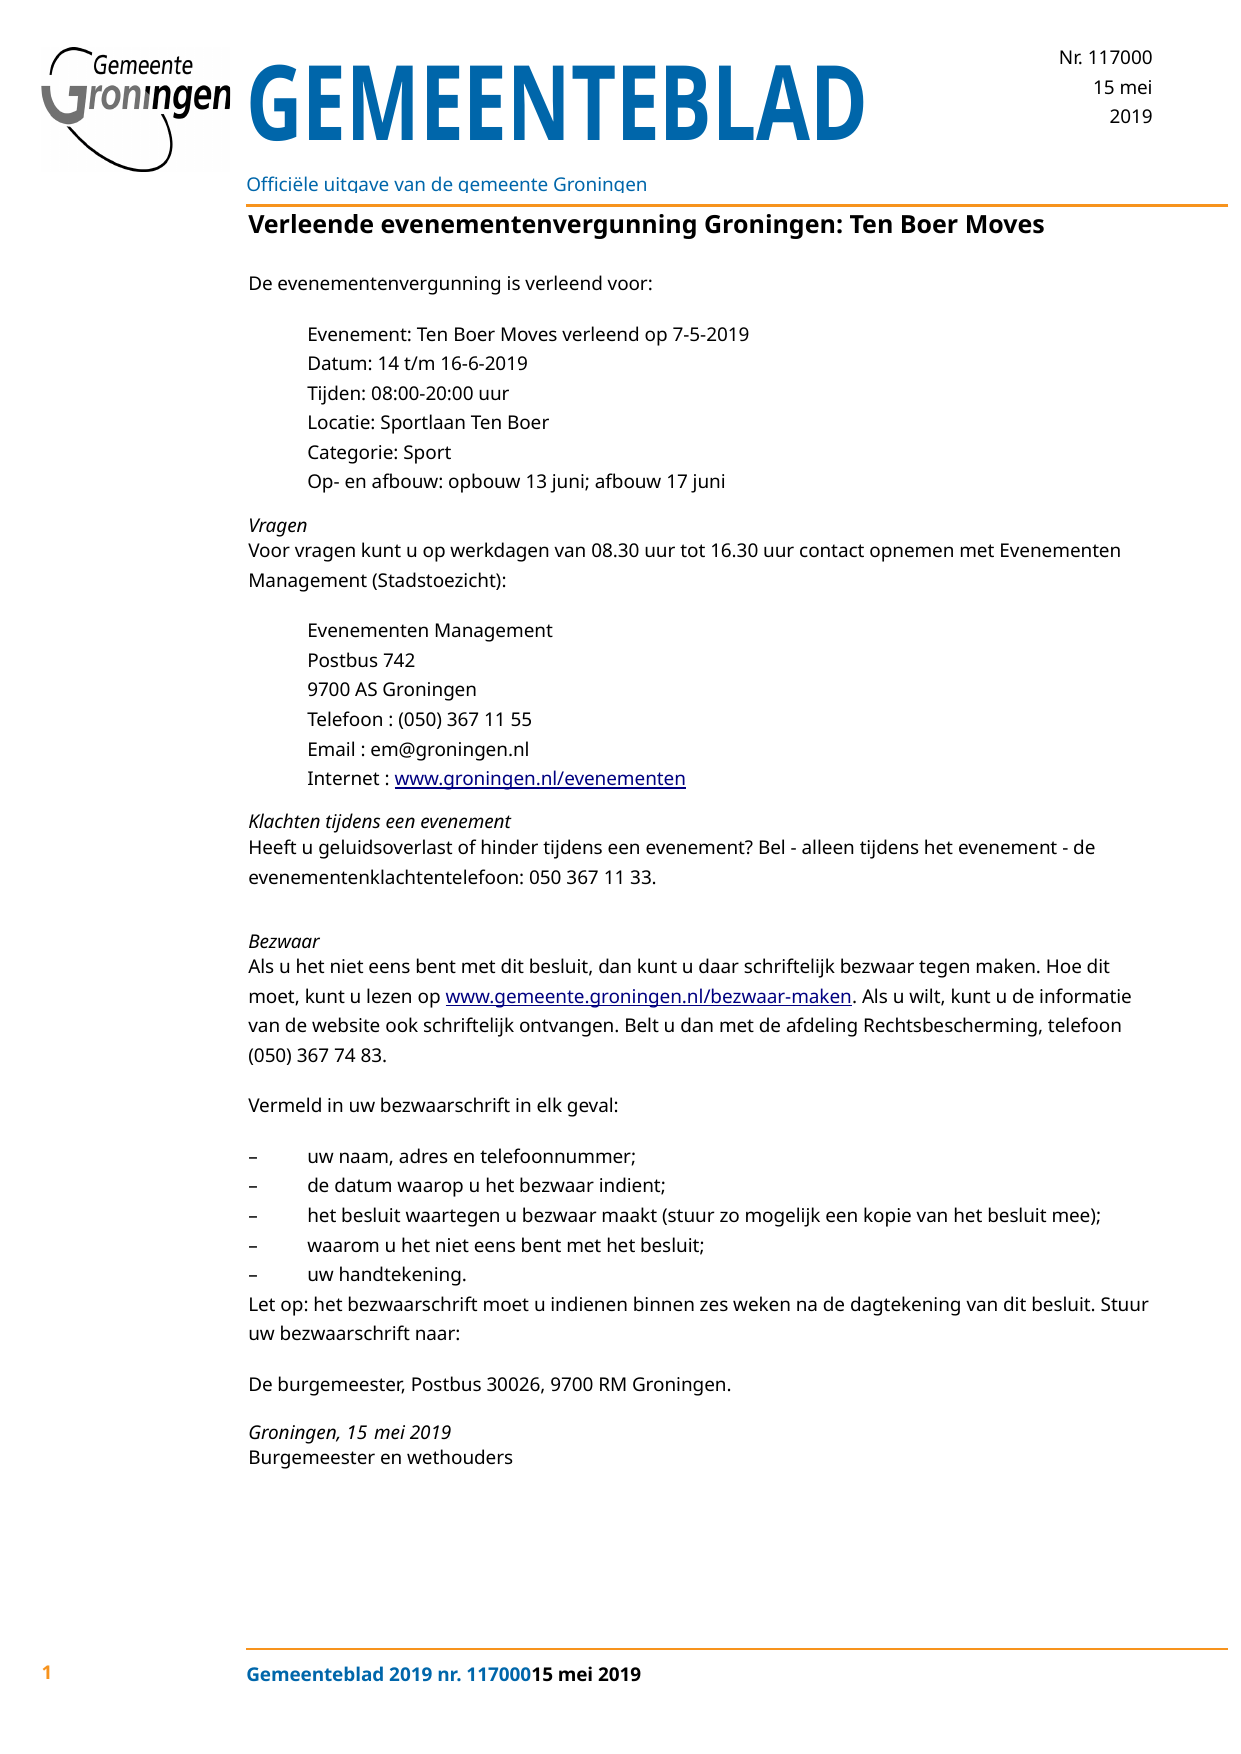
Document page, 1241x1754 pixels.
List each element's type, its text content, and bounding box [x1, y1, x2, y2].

list Telefoon : (050) 367 11 55 [248, 706, 1152, 732]
text De evenementenvergunning is verleend voor: [248, 270, 1152, 296]
text Bezwaar [248, 928, 1152, 953]
list Datum: 14 t/m 16-6-2019 [248, 350, 1152, 376]
text Heeft u geluidsoverlast of hinder tijdens een evenement? Bel - alleen tijdens het evenement - de evenementenklachtentelefoon: 050 367 11 33. [248, 834, 1152, 889]
text Verleende evenementenvergunning Groningen: Ten Boer Moves [248, 207, 1152, 241]
text Vragen [248, 512, 1152, 537]
list uw naam, adres en telefoonnummer; [248, 1143, 1152, 1169]
list Op- en afbouw: opbouw 13 juni; afbouw 17 juni [248, 469, 1152, 494]
text Als u het niet eens bent met dit besluit, dan kunt u daar schriftelijk bezwaar tegen maken. Hoe dit moet, kunt u lezen op www.gemeente.groningen.nl/bezwaar-maken. Als u wilt, kunt u de informatie van de website ook schriftelijk ontvangen. Belt u dan met de afdeling Rechtsbescherming, telefoon (050) 367 74 83. [248, 953, 1152, 1068]
list het besluit waartegen u bezwaar maakt (stuur zo mogelijk een kopie van het besluit mee); [248, 1202, 1152, 1228]
text Let op: het bezwaarschrift moet u indienen binnen zes weken na de dagtekening van dit besluit. Stuur uw bezwaarschrift naar: [248, 1291, 1152, 1346]
text Klachten tijdens een evenement [248, 808, 1152, 834]
list Email : em@groningen.nl [248, 736, 1152, 762]
text Vermeld in uw bezwaarschrift in elk geval: [248, 1093, 1152, 1118]
list uw handtekening. [248, 1261, 1152, 1287]
text Burgemeester en wethouders [248, 1444, 1152, 1470]
text De burgemeester, Postbus 30026, 9700 RM Groningen. [248, 1371, 1152, 1397]
list Evenementen Management [248, 617, 1152, 643]
list Internet : www.groningen.nl/evenementen [248, 765, 1152, 791]
text Voor vragen kunt u op werkdagen van 08.30 uur tot 16.30 uur contact opnemen met Evenementen Management (Stadstoezicht): [248, 537, 1152, 593]
list Locatie: Sportlaan Ten Boer [248, 409, 1152, 435]
list waarom u het niet eens bent met het besluit; [248, 1232, 1152, 1258]
list Categorie: Sport [248, 439, 1152, 465]
picture [41, 47, 231, 172]
list 9700 AS Groningen [248, 677, 1152, 702]
list Evenement: Ten Boer Moves verleend op 7-5-2019 [248, 321, 1152, 346]
list de datum waarop u het bezwaar indient; [248, 1173, 1152, 1198]
text Groningen, 15 mei 2019 [248, 1419, 1152, 1444]
list Postbus 742 [248, 647, 1152, 673]
list Tijden: 08:00-20:00 uur [248, 380, 1152, 406]
